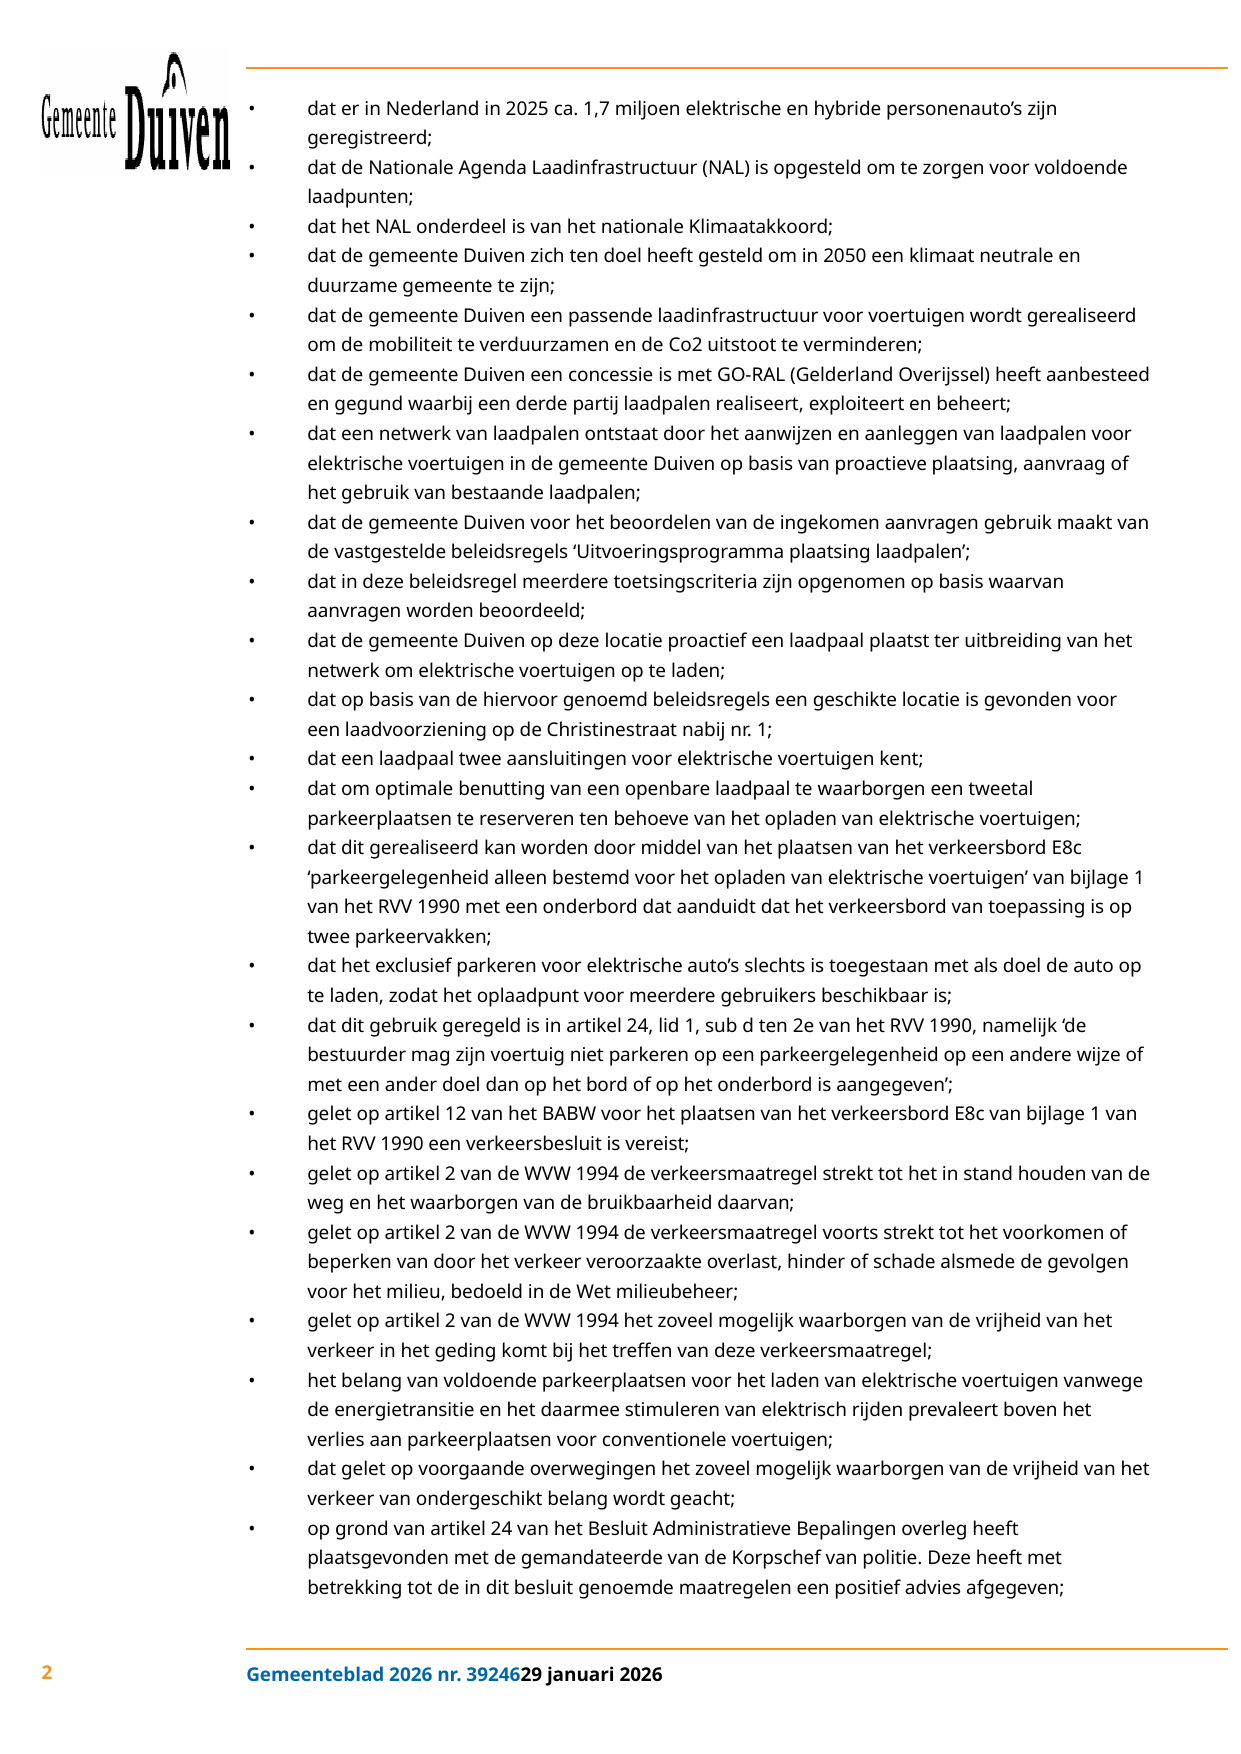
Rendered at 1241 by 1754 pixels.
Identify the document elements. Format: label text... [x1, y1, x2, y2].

list dat een netwerk van laadpalen ontstaat door het aanwijzen en aanleggen van laadpalen voor elektrische voertuigen in de gemeente Duiven op basis van proactieve plaatsing, aanvraag of het gebruik van bestaande laadpalen; [248, 420, 1152, 505]
list dat een laadpaal twee aansluitingen voor elektrische voertuigen kent; [248, 746, 1152, 771]
list dat op basis van de hiervoor genoemd beleidsregels een geschikte locatie is gevonden voor een laadvoorziening op de Christinestraat nabij nr. 1; [248, 686, 1152, 742]
list dat de gemeente Duiven op deze locatie proactief een laadpaal plaatst ter uitbreiding van het netwerk om elektrische voertuigen op te laden; [248, 627, 1152, 683]
picture [41, 47, 231, 172]
list het belang van voldoende parkeerplaatsen voor het laden van elektrische voertuigen vanwege de energietransitie en het daarmee stimuleren van elektrisch rijden prevaleert boven het verlies aan parkeerplaatsen voor conventionele voertuigen; [248, 1367, 1152, 1452]
list dat dit gebruik geregeld is in artikel 24, lid 1, sub d ten 2e van het RVV 1990, namelijk ‘de bestuurder mag zijn voertuig niet parkeren op een parkeergelegenheid op een andere wijze of met een ander doel dan op het bord of op het onderbord is aangegeven’; [248, 1012, 1152, 1097]
list dat in deze beleidsregel meerdere toetsingscriteria zijn opgenomen op basis waarvan aanvragen worden beoordeeld; [248, 568, 1152, 623]
list dat het exclusief parkeren voor elektrische auto’s slechts is toegestaan met als doel de auto op te laden, zodat het oplaadpunt voor meerdere gebruikers beschikbaar is; [248, 953, 1152, 1008]
list dat de gemeente Duiven een passende laadinfrastructuur voor voertuigen wordt gerealiseerd om de mobiliteit te verduurzamen en de Co2 uitstoot te verminderen; [248, 302, 1152, 357]
list dat het NAL onderdeel is van het nationale Klimaatakkoord; [248, 213, 1152, 239]
list dat de gemeente Duiven zich ten doel heeft gesteld om in 2050 een klimaat neutrale en duurzame gemeente te zijn; [248, 243, 1152, 298]
list gelet op artikel 2 van de WVW 1994 het zoveel mogelijk waarborgen van de vrijheid van het verkeer in het geding komt bij het treffen van deze verkeersmaatregel; [248, 1308, 1152, 1363]
list gelet op artikel 12 van het BABW voor het plaatsen van het verkeersbord E8c van bijlage 1 van het RVV 1990 een verkeersbesluit is vereist; [248, 1101, 1152, 1156]
list dat de gemeente Duiven een concessie is met GO-RAL (Gelderland Overijssel) heeft aanbesteed en gegund waarbij een derde partij laadpalen realiseert, exploiteert en beheert; [248, 361, 1152, 416]
list dat gelet op voorgaande overwegingen het zoveel mogelijk waarborgen van de vrijheid van het verkeer van ondergeschikt belang wordt geacht; [248, 1456, 1152, 1511]
list dat dit gerealiseerd kan worden door middel van het plaatsen van het verkeersbord E8c ‘parkeergelegenheid alleen bestemd voor het opladen van elektrische voertuigen’ van bijlage 1 van het RVV 1990 met een onderbord dat aanduidt dat het verkeersbord van toepassing is op twee parkeervakken; [248, 834, 1152, 949]
list op grond van artikel 24 van het Besluit Administratieve Bepalingen overleg heeft plaatsgevonden met de gemandateerde van de Korpschef van politie. Deze heeft met betrekking tot de in dit besluit genoemde maatregelen een positief advies afgegeven; [248, 1515, 1152, 1600]
list gelet op artikel 2 van de WVW 1994 de verkeersmaatregel voorts strekt tot het voorkomen of beperken van door het verkeer veroorzaakte overlast, hinder of schade alsmede de gevolgen voor het milieu, bedoeld in de Wet milieubeheer; [248, 1219, 1152, 1304]
list dat om optimale benutting van een openbare laadpaal te waarborgen een tweetal parkeerplaatsen te reserveren ten behoeve van het opladen van elektrische voertuigen; [248, 775, 1152, 831]
list dat de gemeente Duiven voor het beoordelen van de ingekomen aanvragen gebruik maakt van de vastgestelde beleidsregels ‘Uitvoeringsprogramma plaatsing laadpalen’; [248, 509, 1152, 564]
list dat er in Nederland in 2025 ca. 1,7 miljoen elektrische en hybride personenauto’s zijn geregistreerd; [248, 95, 1152, 150]
list dat de Nationale Agenda Laadinfrastructuur (NAL) is opgesteld om te zorgen voor voldoende laadpunten; [248, 154, 1152, 209]
list gelet op artikel 2 van de WVW 1994 de verkeersmaatregel strekt tot het in stand houden van de weg en het waarborgen van de bruikbaarheid daarvan; [248, 1160, 1152, 1215]
